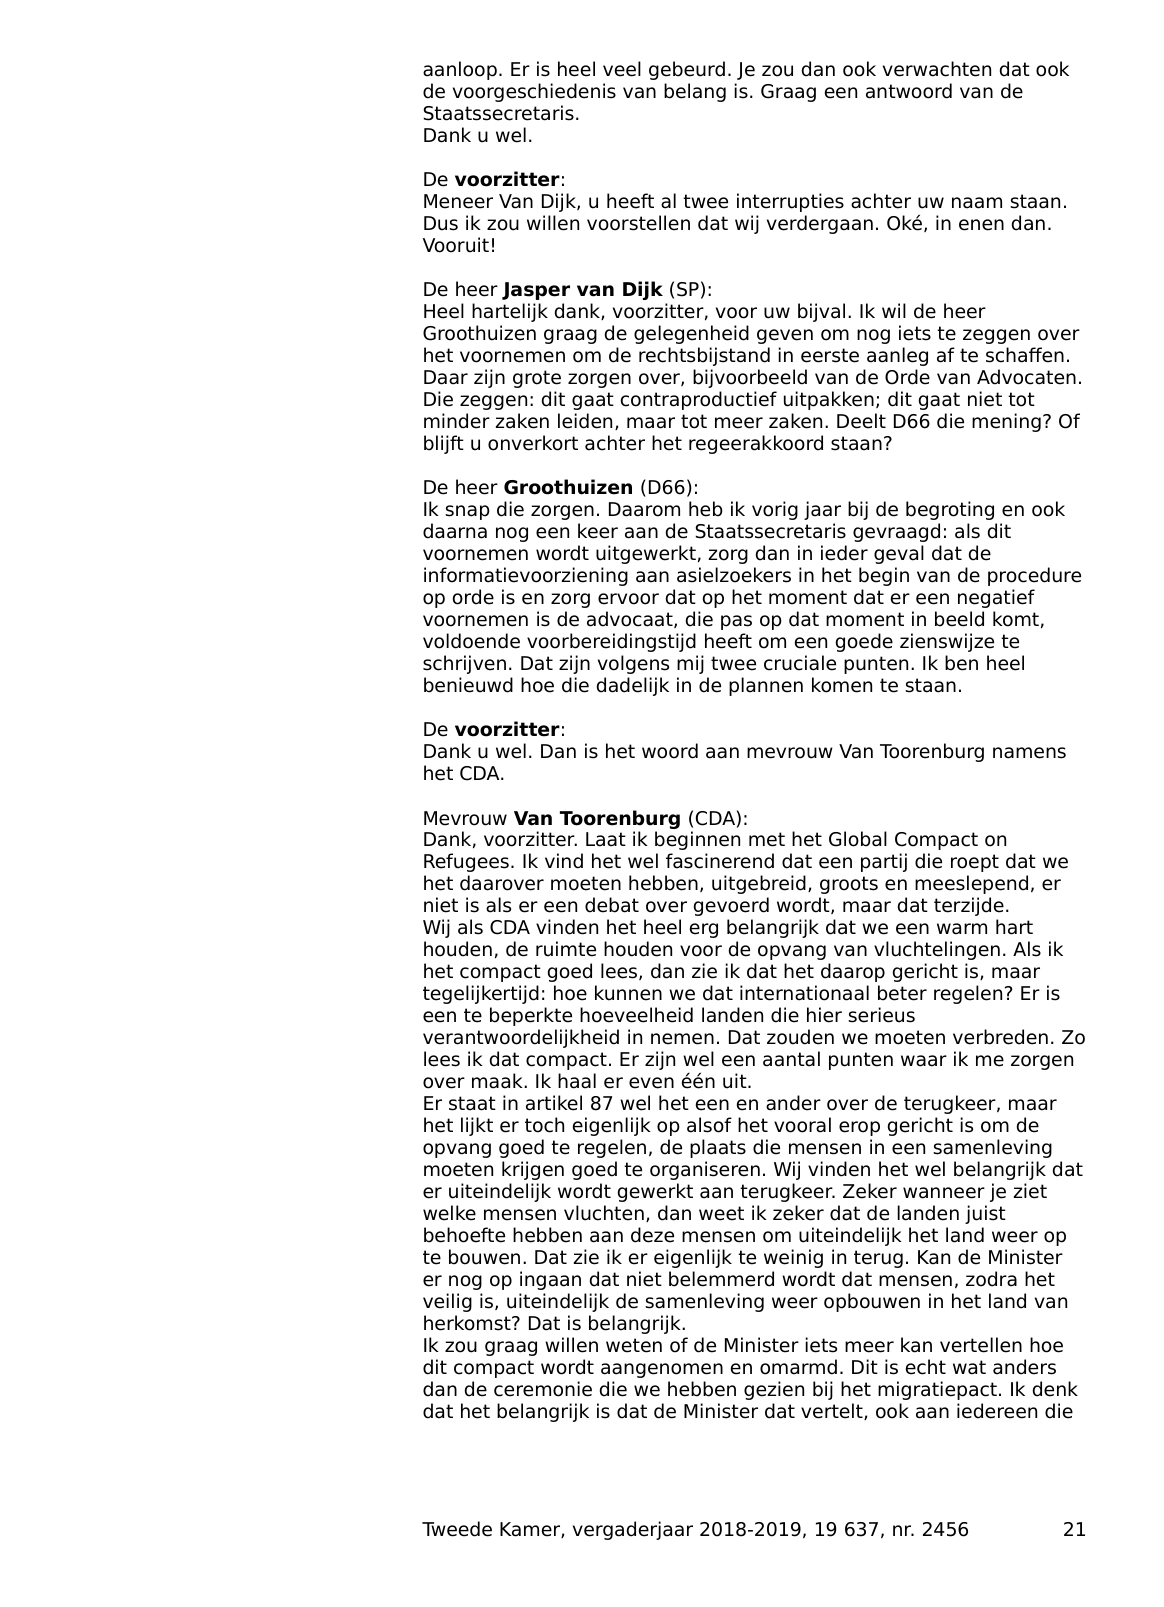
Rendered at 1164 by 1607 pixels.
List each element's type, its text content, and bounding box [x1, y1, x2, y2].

text aanloop. Er is heel veel gebeurd. Je zou dan ook verwachten dat ook de voorgeschiedenis van belang is. Graag een antwoord van de Staatssecretaris. [422, 59, 1087, 125]
text Dank u wel. [422, 125, 1087, 147]
text Wij als CDA vinden het heel erg belangrijk dat we een warm hart houden, de ruimte houden voor de opvang van vluchtelingen. Als ik het compact goed lees, dan zie ik dat het daarop gericht is, maar tegelijkertijd: hoe kunnen we dat internationaal beter regelen? Er is een te beperkte hoeveelheid landen die hier serieus verantwoordelijkheid in nemen. Dat zouden we moeten verbreden. Zo lees ik dat compact. Er zijn wel een aantal punten waar ik me zorgen over maak. Ik haal er even één uit. [422, 917, 1087, 1093]
text Mevrouw Van Toorenburg (CDA): [422, 807, 1087, 829]
text Ik snap die zorgen. Daarom heb ik vorig jaar bij de begroting en ook daarna nog een keer aan de Staatssecretaris gevraagd: als dit voornemen wordt uitgewerkt, zorg dan in ieder geval dat de informatievoorziening aan asielzoekers in het begin van de procedure op orde is en zorg ervoor dat op het moment dat er een negatief voornemen is de advocaat, die pas op dat moment in beeld komt, voldoende voorbereidingstijd heeft om een goede zienswijze te schrijven. Dat zijn volgens mij twee cruciale punten. Ik ben heel benieuwd hoe die dadelijk in de plannen komen te staan. [422, 499, 1087, 697]
text Dank u wel. Dan is het woord aan mevrouw Van Toorenburg namens het CDA. [422, 741, 1087, 785]
text Ik zou graag willen weten of de Minister iets meer kan vertellen hoe dit compact wordt aangenomen en omarmd. Dit is echt wat anders dan de ceremonie die we hebben gezien bij het migratiepact. Ik denk dat het belangrijk is dat de Minister dat vertelt, ook aan iedereen die [422, 1335, 1087, 1423]
text De voorzitter: [422, 169, 1087, 191]
text Meneer Van Dijk, u heeft al twee interrupties achter uw naam staan. Dus ik zou willen voorstellen dat wij verdergaan. Oké, in enen dan. Vooruit! [422, 191, 1087, 257]
text Heel hartelijk dank, voorzitter, voor uw bijval. Ik wil de heer Groothuizen graag de gelegenheid geven om nog iets te zeggen over het voornemen om de rechtsbijstand in eerste aanleg af te schaffen. Daar zijn grote zorgen over, bijvoorbeeld van de Orde van Advocaten. Die zeggen: dit gaat contraproductief uitpakken; dit gaat niet tot minder zaken leiden, maar tot meer zaken. Deelt D66 die mening? Of blijft u onverkort achter het regeerakkoord staan? [422, 301, 1087, 455]
text De heer Jasper van Dijk (SP): [422, 279, 1087, 301]
text De voorzitter: [422, 719, 1087, 741]
text Er staat in artikel 87 wel het een en ander over de terugkeer, maar het lijkt er toch eigenlijk op alsof het vooral erop gericht is om de opvang goed te regelen, de plaats die mensen in een samenleving moeten krijgen goed te organiseren. Wij vinden het wel belangrijk dat er uiteindelijk wordt gewerkt aan terugkeer. Zeker wanneer je ziet welke mensen vluchten, dan weet ik zeker dat de landen juist behoefte hebben aan deze mensen om uiteindelijk het land weer op te bouwen. Dat zie ik er eigenlijk te weinig in terug. Kan de Minister er nog op ingaan dat niet belemmerd wordt dat mensen, zodra het veilig is, uiteindelijk de samenleving weer opbouwen in het land van herkomst? Dat is belangrijk. [422, 1093, 1087, 1335]
text De heer Groothuizen (D66): [422, 477, 1087, 499]
text Dank, voorzitter. Laat ik beginnen met het Global Compact on Refugees. Ik vind het wel fascinerend dat een partij die roept dat we het daarover moeten hebben, uitgebreid, groots en meeslepend, er niet is als er een debat over gevoerd wordt, maar dat terzijde. [422, 829, 1087, 917]
